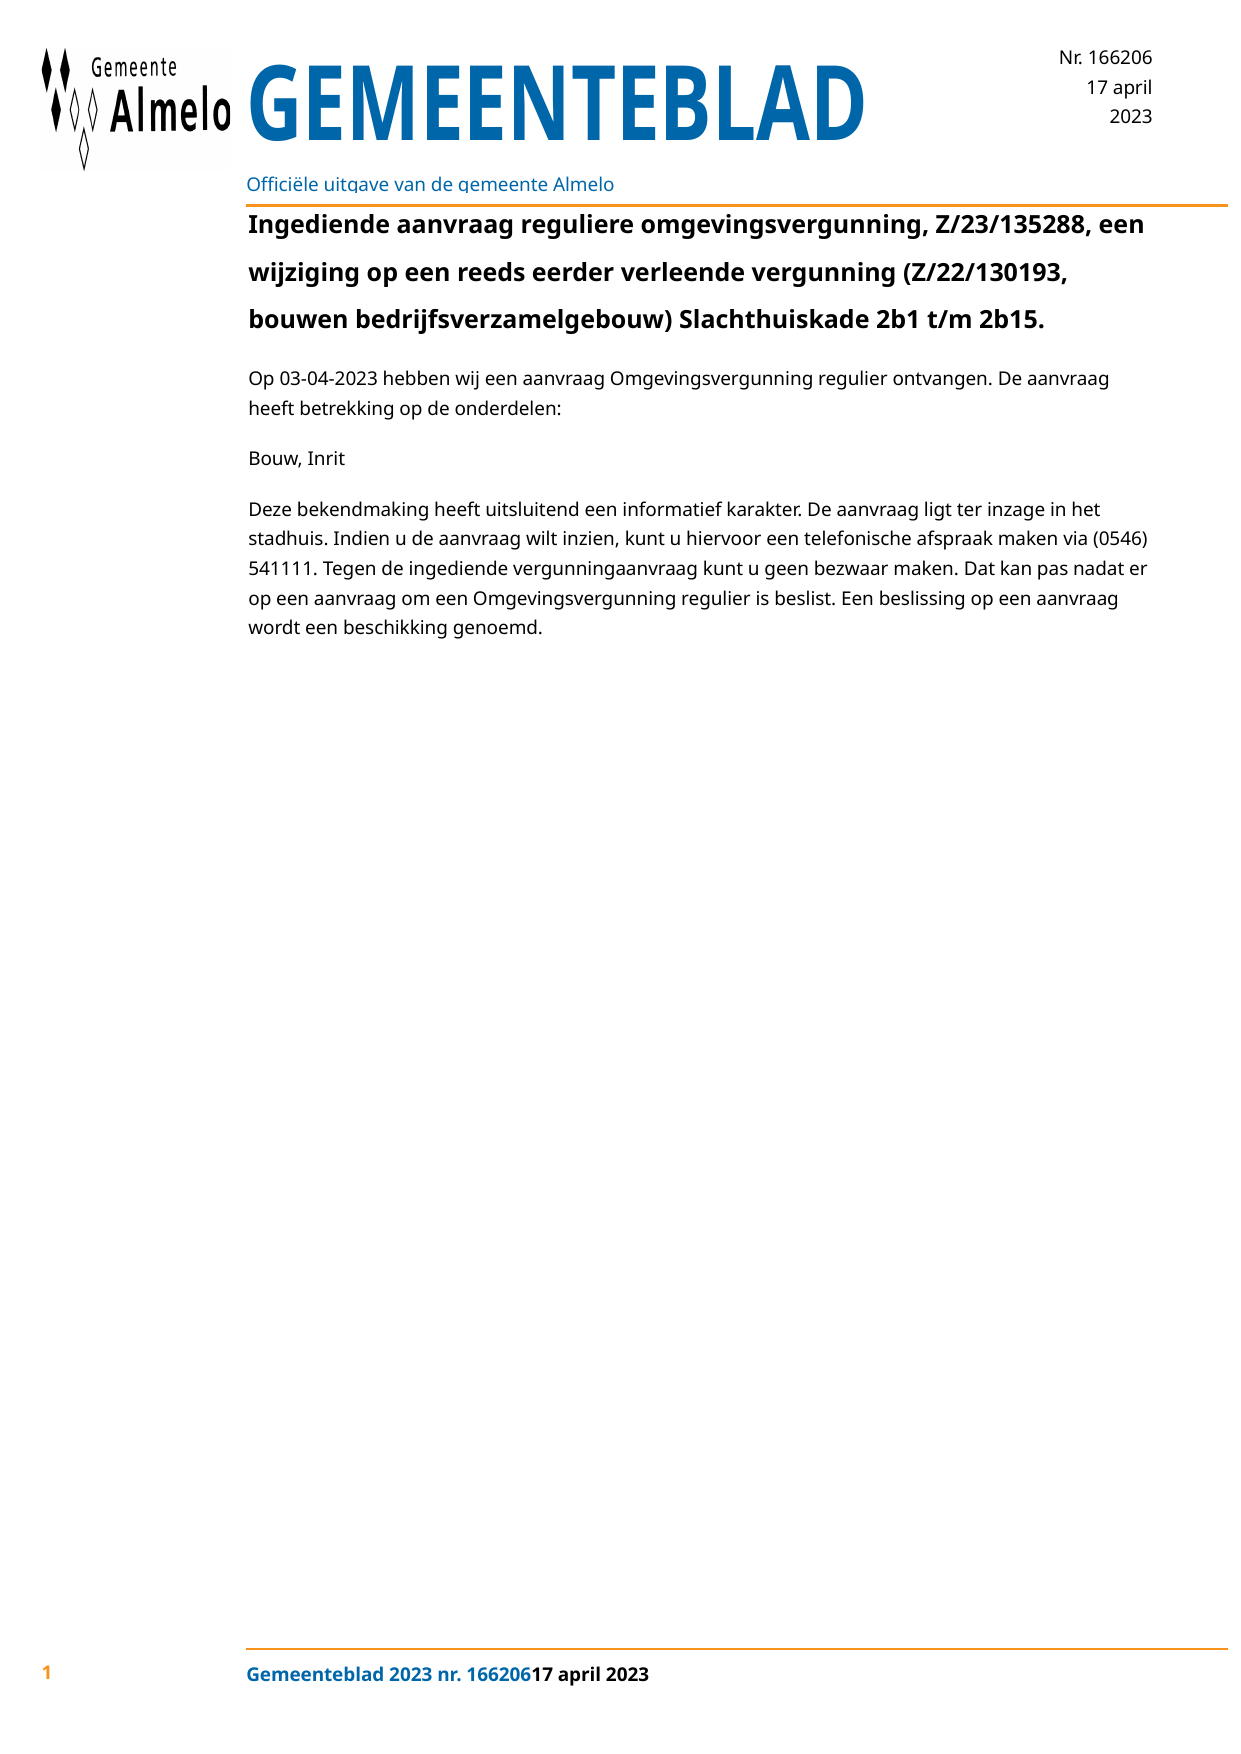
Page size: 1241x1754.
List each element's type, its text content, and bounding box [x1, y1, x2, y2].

text Bouw, Inrit [248, 446, 1152, 471]
text Deze bekendmaking heeft uitsluitend een informatief karakter. De aanvraag ligt ter inzage in het stadhuis. Indien u de aanvraag wilt inzien, kunt u hiervoor een telefonische afspraak maken via (0546) 541111. Tegen de ingediende vergunningaanvraag kunt u geen bezwaar maken. Dat kan pas nadat er op een aanvraag om een Omgevingsvergunning regulier is beslist. Een beslissing op een aanvraag wordt een beschikking genoemd. [248, 496, 1152, 640]
picture [41, 47, 231, 172]
text Op 03-04-2023 hebben wij een aanvraag Omgevingsvergunning regulier ontvangen. De aanvraag heeft betrekking op de onderdelen: [248, 366, 1152, 421]
text Ingediende aanvraag reguliere omgevingsvergunning, Z/23/135288, een wijziging op een reeds eerder verleende vergunning (Z/22/130193, bouwen bedrijfsverzamelgebouw) Slachthuiskade 2b1 t/m 2b15. [248, 207, 1152, 336]
